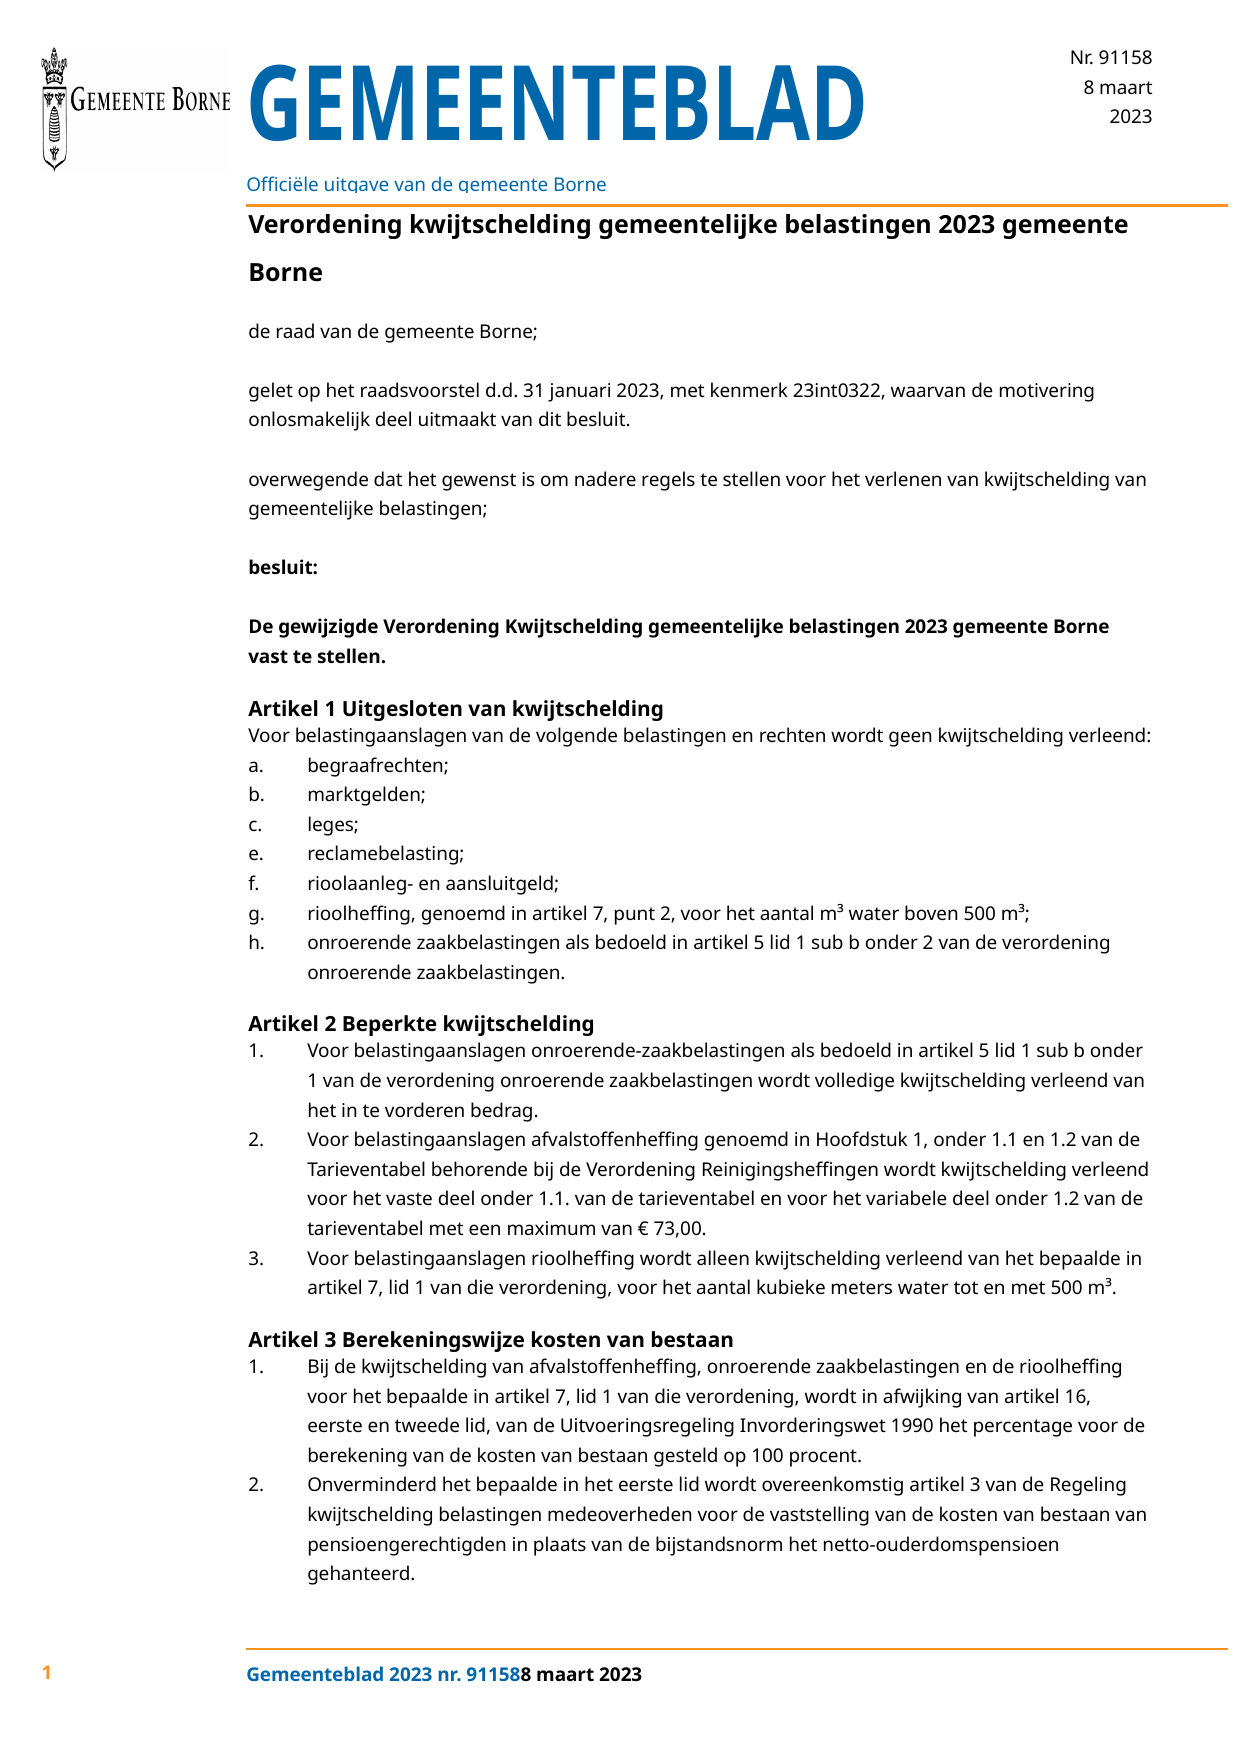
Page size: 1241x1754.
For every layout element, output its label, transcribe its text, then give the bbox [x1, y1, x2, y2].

list Voor belastingaanslagen afvalstoffenheffing genoemd in Hoofdstuk 1, onder 1.1 en 1.2 van de Tarieventabel behorende bij de Verordening Reinigingsheffingen wordt kwijtschelding verleend voor het vaste deel onder 1.1. van de tarieventabel en voor het variabele deel onder 1.2 van de tarieventabel met een maximum van € 73,00. [248, 1126, 1152, 1241]
list leges; [248, 811, 1152, 837]
list onroerende zaakbelastingen als bedoeld in artikel 5 lid 1 sub b onder 2 van de verordening onroerende zaakbelastingen. [248, 929, 1152, 984]
list marktgelden; [248, 781, 1152, 807]
text overwegende dat het gewenst is om nadere regels te stellen voor het verlenen van kwijtschelding van gemeentelijke belastingen; [248, 466, 1152, 521]
text Artikel 1 Uitgesloten van kwijtschelding [248, 694, 1152, 722]
text Voor belastingaanslagen van de volgende belastingen en rechten wordt geen kwijtschelding verleend: [248, 722, 1152, 748]
list Onverminderd het bepaalde in het eerste lid wordt overeenkomstig artikel 3 van de Regeling kwijtschelding belastingen medeoverheden voor de vaststelling van de kosten van bestaan van pensioengerechtigden in plaats van de bijstandsnorm het netto-ouderdomspensioen gehanteerd. [248, 1472, 1152, 1586]
list rioolheffing, genoemd in artikel 7, punt 2, voor het aantal m³ water boven 500 m³; [248, 900, 1152, 925]
text besluit: [248, 554, 1152, 580]
list reclamebelasting; [248, 841, 1152, 866]
list Bij de kwijtschelding van afvalstoffenheffing, onroerende zaakbelastingen en de rioolheffing voor het bepaalde in artikel 7, lid 1 van die verordening, wordt in afwijking van artikel 16, eerste en tweede lid, van de Uitvoeringsregeling Invorderingswet 1990 het percentage voor de berekening van de kosten van bestaan gesteld op 100 procent. [248, 1353, 1152, 1468]
list Voor belastingaanslagen rioolheffing wordt alleen kwijtschelding verleend van het bepaalde in artikel 7, lid 1 van die verordening, voor het aantal kubieke meters water tot en met 500 m³. [248, 1245, 1152, 1300]
list begraafrechten; [248, 752, 1152, 777]
text gelet op het raadsvoorstel d.d. 31 januari 2023, met kenmerk 23int0322, waarvan de motivering onlosmakelijk deel uitmaakt van dit besluit. [248, 377, 1152, 432]
picture [41, 47, 231, 172]
text de raad van de gemeente Borne; [248, 318, 1152, 344]
text Verordening kwijtschelding gemeentelijke belastingen 2023 gemeente Borne [248, 207, 1152, 288]
list Voor belastingaanslagen onroerende-zaakbelastingen als bedoeld in artikel 5 lid 1 sub b onder 1 van de verordening onroerende zaakbelastingen wordt volledige kwijtschelding verleend van het in te vorderen bedrag. [248, 1038, 1152, 1123]
list rioolaanleg- en aansluitgeld; [248, 870, 1152, 896]
text Artikel 3 Berekeningswijze kosten van bestaan [248, 1325, 1152, 1353]
text Artikel 2 Beperkte kwijtschelding [248, 1009, 1152, 1038]
text De gewijzigde Verordening Kwijtschelding gemeentelijke belastingen 2023 gemeente Borne vast te stellen. [248, 614, 1152, 669]
